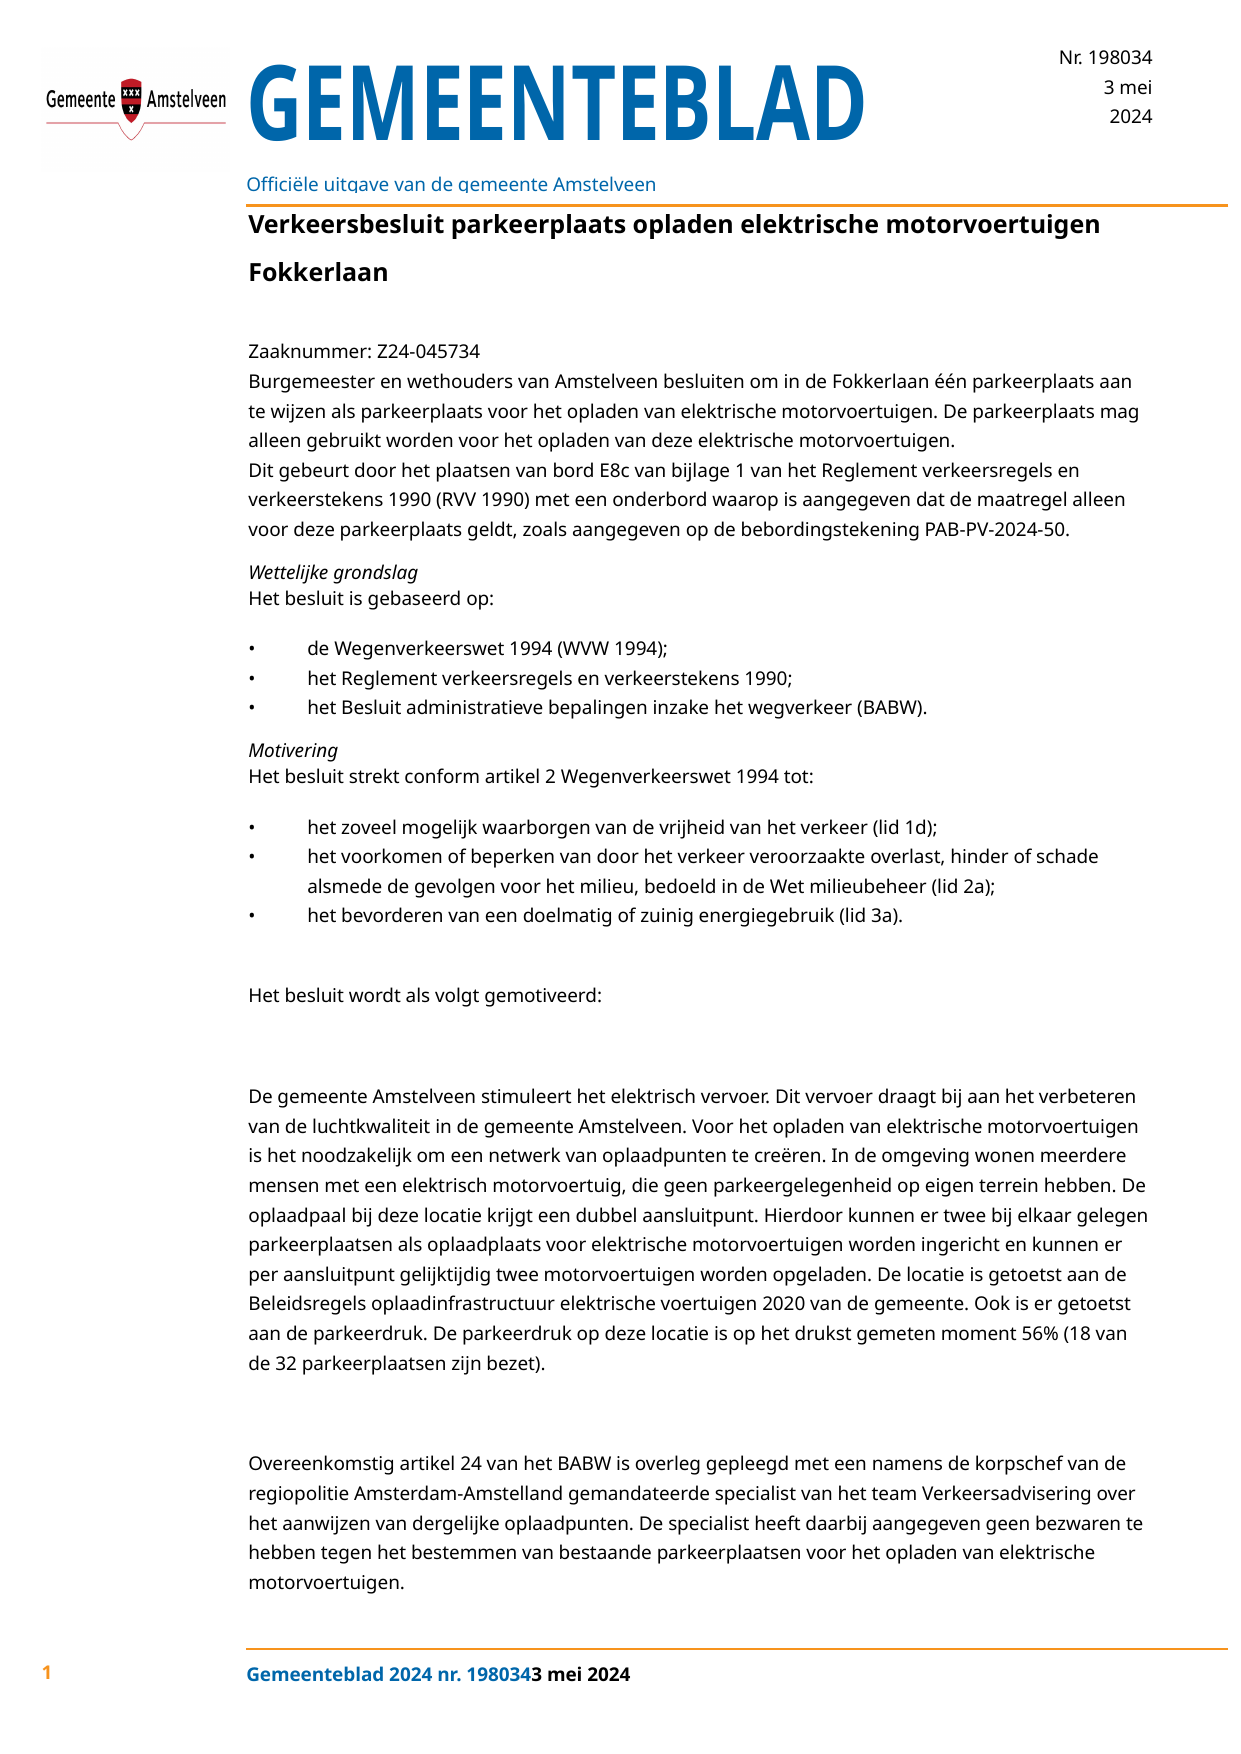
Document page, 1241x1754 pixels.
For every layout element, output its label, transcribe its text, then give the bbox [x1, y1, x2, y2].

list het Reglement verkeersregels en verkeerstekens 1990; [248, 665, 1152, 691]
text De gemeente Amstelveen stimuleert het elektrisch vervoer. Dit vervoer draagt bij aan het verbeteren van de luchtkwaliteit in de gemeente Amstelveen. Voor het opladen van elektrische motorvoertuigen is het noodzakelijk om een netwerk van oplaadpunten te creëren. In de omgeving wonen meerdere mensen met een elektrisch motorvoertuig, die geen parkeergelegenheid op eigen terrein hebben. De oplaadpaal bij deze locatie krijgt een dubbel aansluitpunt. Hierdoor kunnen er twee bij elkaar gelegen parkeerplaatsen als oplaadplaats voor elektrische motorvoertuigen worden ingericht en kunnen er per aansluitpunt gelijktijdig twee motorvoertuigen worden opgeladen. De locatie is getoetst aan de Beleidsregels oplaadinfrastructuur elektrische voertuigen 2020 van de gemeente. Ook is er getoetst aan de parkeerdruk. De parkeerdruk op deze locatie is op het drukst gemeten moment 56% (18 van de 32 parkeerplaatsen zijn bezet). [248, 1083, 1152, 1375]
list het Besluit administratieve bepalingen inzake het wegverkeer (BABW). [248, 694, 1152, 720]
list het voorkomen of beperken van door het verkeer veroorzaakte overlast, hinder of schade alsmede de gevolgen voor het milieu, bedoeld in de Wet milieubeheer (lid 2a); [248, 843, 1152, 899]
list de Wegenverkeerswet 1994 (WVW 1994); [248, 635, 1152, 661]
list het zoveel mogelijk waarborgen van de vrijheid van het verkeer (lid 1d); [248, 814, 1152, 839]
text Het besluit is gebaseerd op: [248, 585, 1152, 611]
text Verkeersbesluit parkeerplaats opladen elektrische motorvoertuigen Fokkerlaan [248, 207, 1152, 288]
picture [41, 47, 231, 172]
text Motivering [248, 738, 1152, 763]
text Overeenkomstig artikel 24 van het BABW is overleg gepleegd met een namens de korpschef van de regiopolitie Amsterdam-Amstelland gemandateerde specialist van het team Verkeersadvisering over het aanwijzen van dergelijke oplaadpunten. De specialist heeft daarbij aangegeven geen bezwaren te hebben tegen het bestemmen van bestaande parkeerplaatsen voor het opladen van elektrische motorvoertuigen. [248, 1451, 1152, 1594]
text Zaaknummer: Z24-045734 [248, 339, 1152, 364]
text Het besluit strekt conform artikel 2 Wegenverkeerswet 1994 tot: [248, 763, 1152, 789]
list het bevorderen van een doelmatig of zuinig energiegebruik (lid 3a). [248, 903, 1152, 928]
text Wettelijke grondslag [248, 559, 1152, 585]
text Dit gebeurt door het plaatsen van bord E8c van bijlage 1 van het Reglement verkeersregels en verkeerstekens 1990 (RVV 1990) met een onderbord waarop is aangegeven dat de maatregel alleen voor deze parkeerplaats geldt, zoals aangegeven op de bebordingstekening PAB-PV-2024-50. [248, 457, 1152, 542]
text Het besluit wordt als volgt gemotiveerd: [248, 983, 1152, 1008]
text Burgemeester en wethouders van Amstelveen besluiten om in de Fokkerlaan één parkeerplaats aan te wijzen als parkeerplaats voor het opladen van elektrische motorvoertuigen. De parkeerplaats mag alleen gebruikt worden voor het opladen van deze elektrische motorvoertuigen. [248, 368, 1152, 453]
